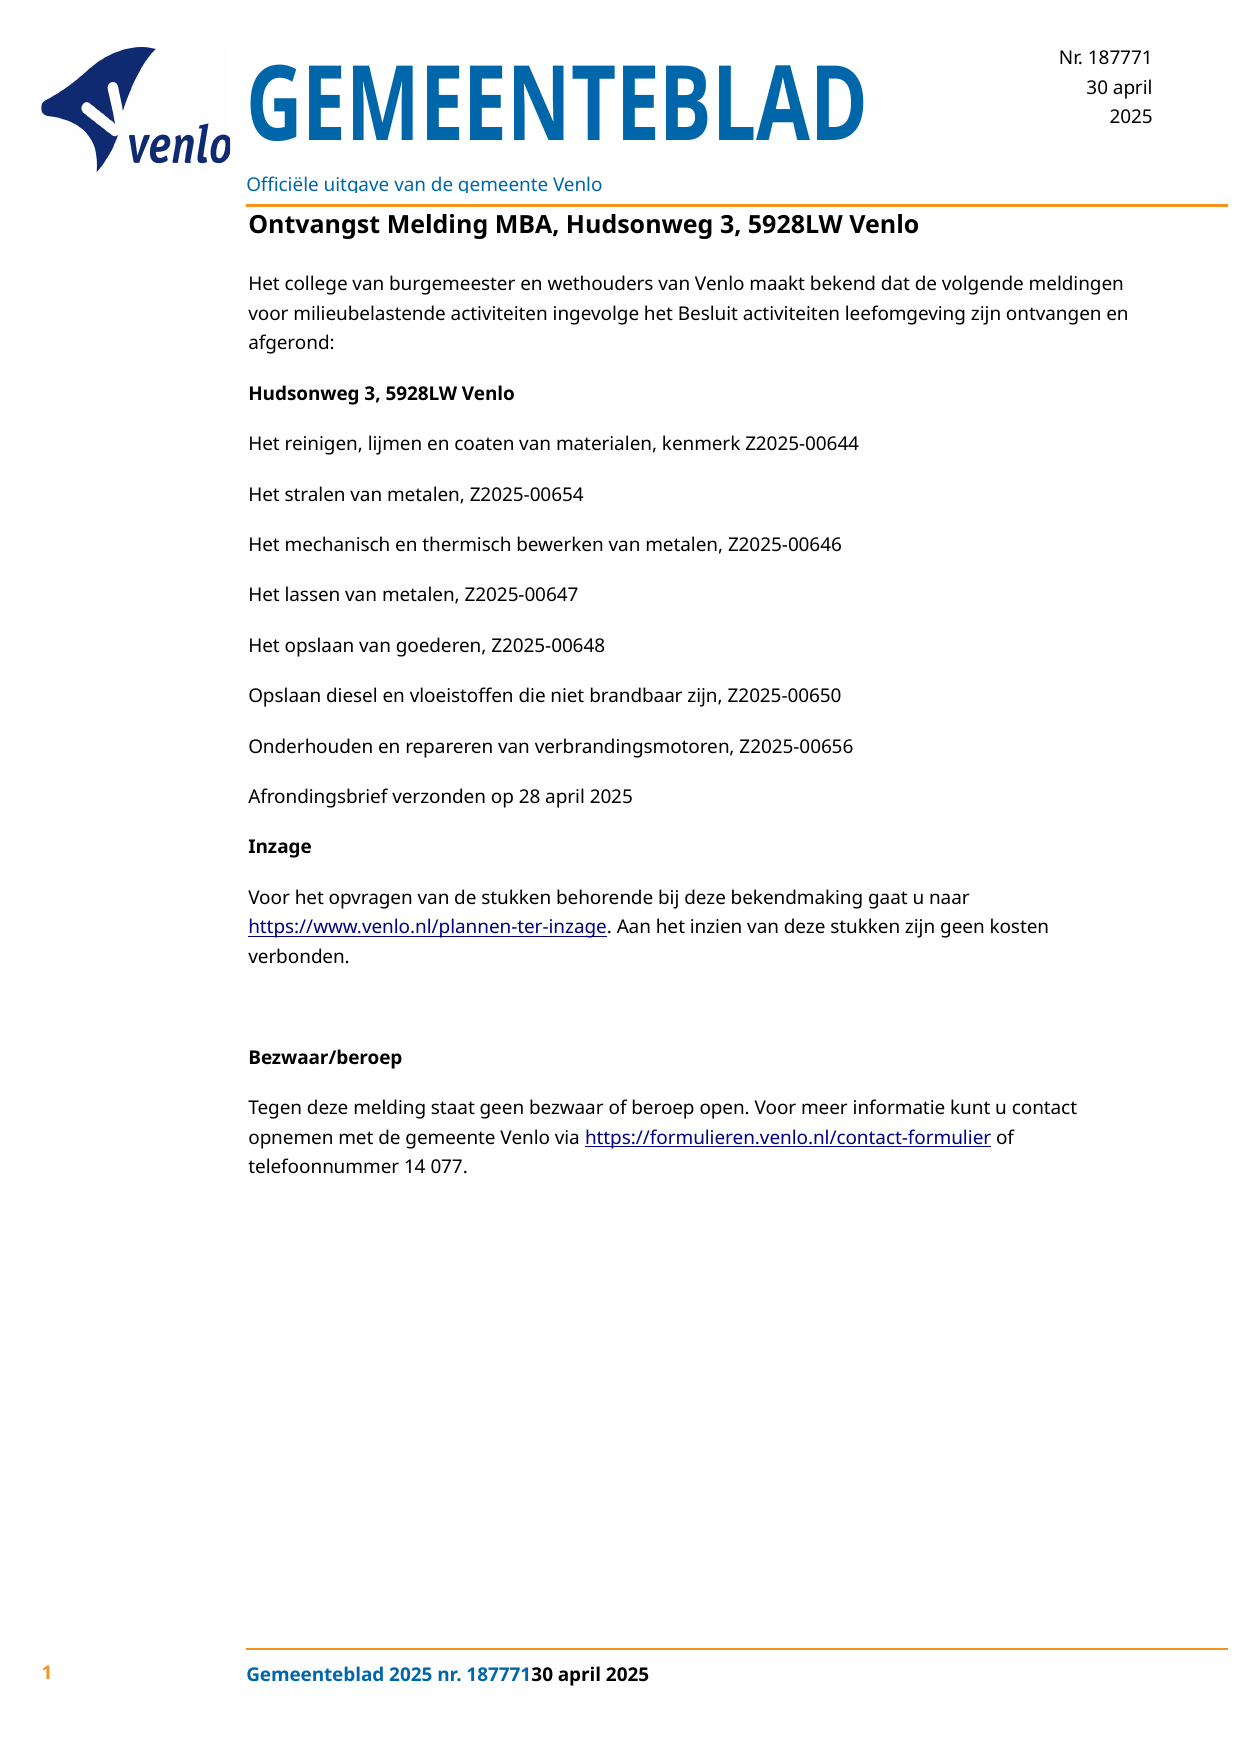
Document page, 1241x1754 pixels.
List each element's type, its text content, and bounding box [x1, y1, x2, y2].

text Ontvangst Melding MBA, Hudsonweg 3, 5928LW Venlo [248, 207, 1152, 241]
picture [41, 47, 231, 172]
text Het stralen van metalen, Z2025-00654 [248, 481, 1152, 506]
text Voor het opvragen van de stukken behorende bij deze bekendmaking gaat u naar https://www.venlo.nl/plannen-ter-inzage. Aan het inzien van deze stukken zijn geen kosten verbonden. [248, 884, 1152, 969]
text Inzage [248, 834, 1152, 859]
text Het lassen van metalen, Z2025-00647 [248, 582, 1152, 607]
text Opslaan diesel en vloeistoffen die niet brandbaar zijn, Z2025-00650 [248, 682, 1152, 708]
text Hudsonweg 3, 5928LW Venlo [248, 380, 1152, 406]
text Afrondingsbrief verzonden op 28 april 2025 [248, 783, 1152, 809]
text Tegen deze melding staat geen bezwaar of beroep open. Voor meer informatie kunt u contact opnemen met de gemeente Venlo via https://formulieren.venlo.nl/contact-formulier of telefoonnummer 14 077. [248, 1094, 1152, 1179]
text Het mechanisch en thermisch bewerken van metalen, Z2025-00646 [248, 531, 1152, 557]
text Het opslaan van goederen, Z2025-00648 [248, 632, 1152, 658]
text Het college van burgemeester en wethouders van Venlo maakt bekend dat de volgende meldingen voor milieubelastende activiteiten ingevolge het Besluit activiteiten leefomgeving zijn ontvangen en afgerond: [248, 270, 1152, 355]
text Onderhouden en repareren van verbrandingsmotoren, Z2025-00656 [248, 733, 1152, 758]
text Bezwaar/beroep [248, 1044, 1152, 1070]
text Het reinigen, lijmen en coaten van materialen, kenmerk Z2025-00644 [248, 430, 1152, 456]
